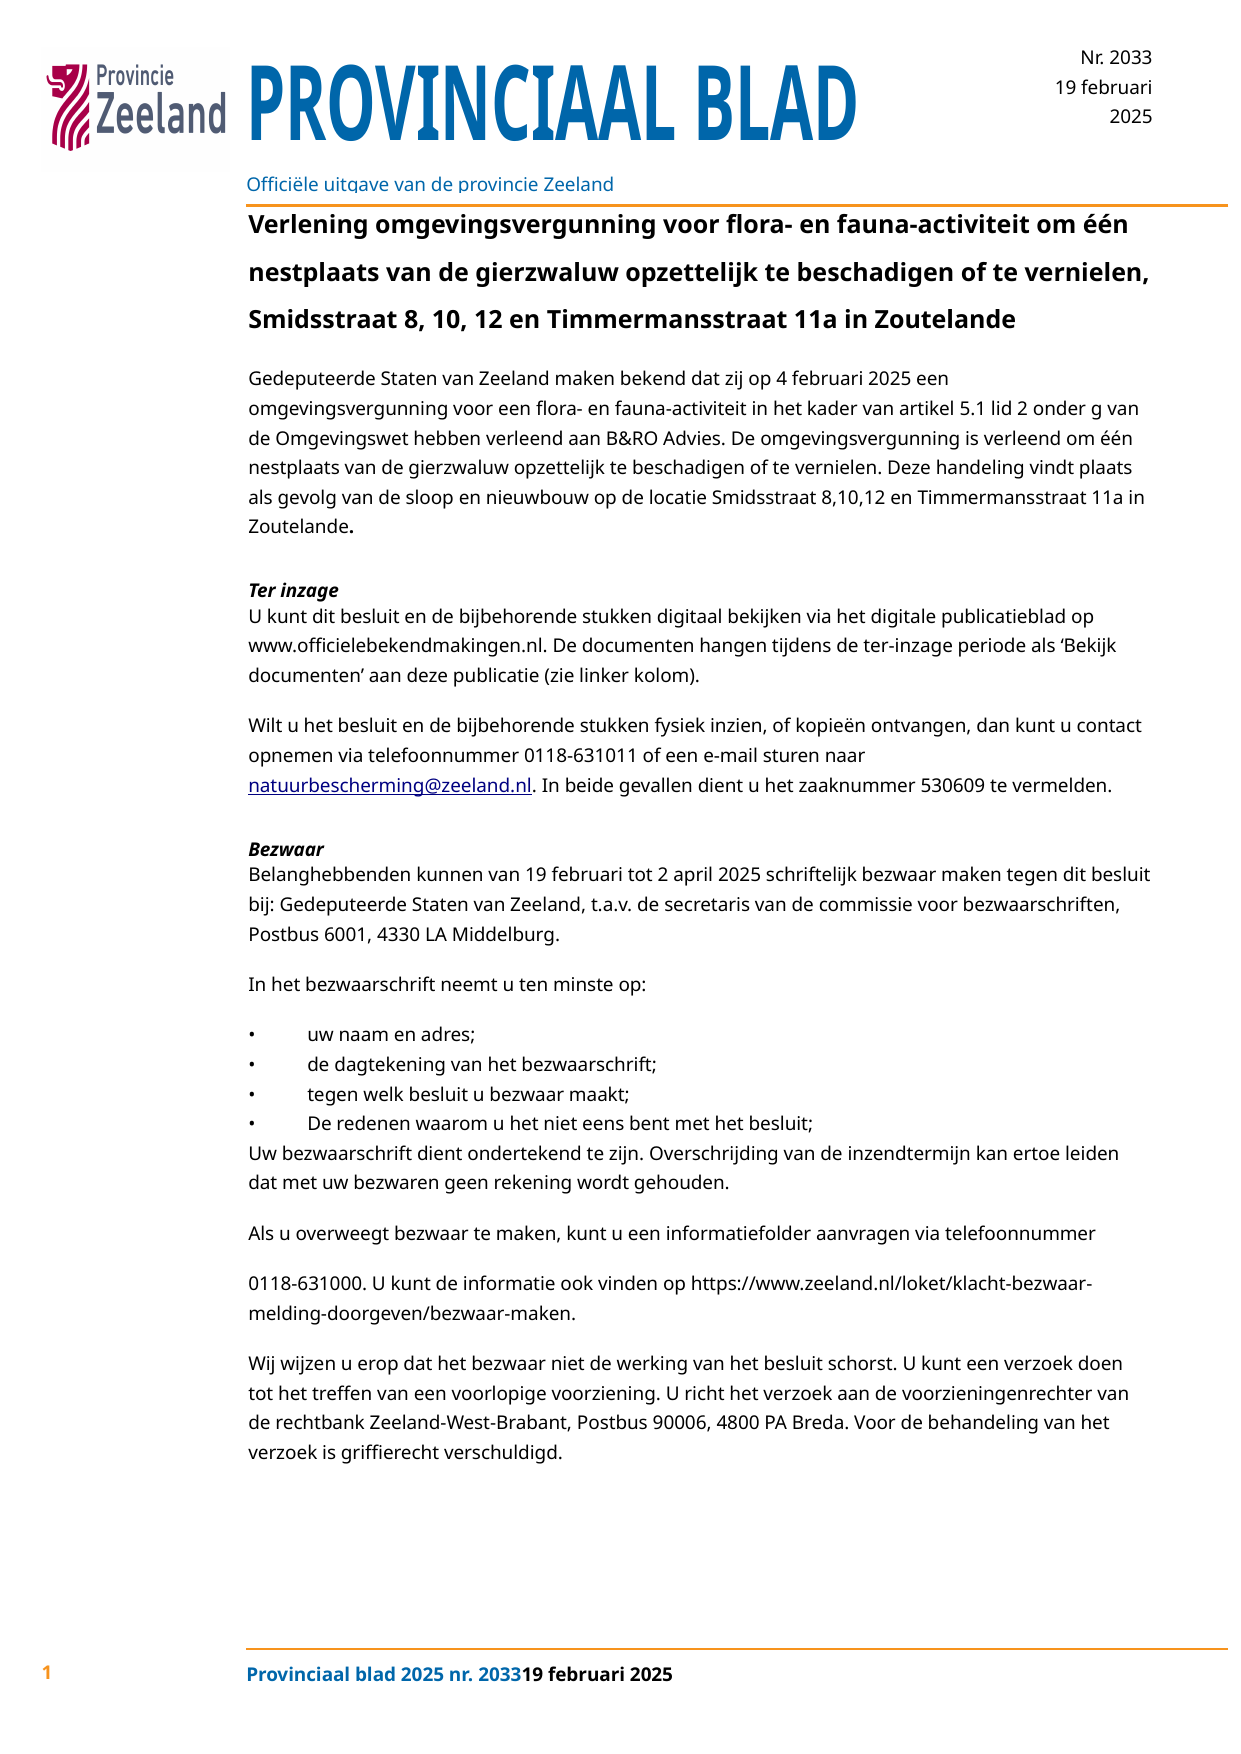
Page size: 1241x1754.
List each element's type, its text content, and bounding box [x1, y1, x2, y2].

text Wilt u het besluit en de bijbehorende stukken fysiek inzien, of kopieën ontvangen, dan kunt u contact opnemen via telefoonnummer 0118-631011 of een e-mail sturen naar natuurbescherming@zeeland.nl. In beide gevallen dient u het zaaknummer 530609 te vermelden. [248, 713, 1152, 798]
picture [41, 47, 231, 172]
list de dagtekening van het bezwaarschrift; [248, 1051, 1152, 1077]
text Bezwaar [248, 836, 1152, 862]
list uw naam en adres; [248, 1022, 1152, 1047]
text Wij wijzen u erop dat het bezwaar niet de werking van het besluit schorst. U kunt een verzoek doen tot het treffen van een voorlopige voorziening. U richt het verzoek aan de voorzieningenrechter van de rechtbank Zeeland-West-Brabant, Postbus 90006, 4800 PA Breda. Voor de behandeling van het verzoek is griffierecht verschuldigd. [248, 1350, 1152, 1465]
text Uw bezwaarschrift dient ondertekend te zijn. Overschrijding van de inzendtermijn kan ertoe leiden dat met uw bezwaren geen rekening wordt gehouden. [248, 1140, 1152, 1195]
text Gedeputeerde Staten van Zeeland maken bekend dat zij op 4 februari 2025 een omgevingsvergunning voor een flora- en fauna-activiteit in het kader van artikel 5.1 lid 2 onder g van de Omgevingswet hebben verleend aan B&RO Advies. De omgevingsvergunning is verleend om één nestplaats van de gierzwaluw opzettelijk te beschadigen of te vernielen. Deze handeling vindt plaats als gevolg van de sloop en nieuwbouw op de locatie Smidsstraat 8,10,12 en Timmermansstraat 11a in Zoutelande. [248, 366, 1152, 539]
list De redenen waarom u het niet eens bent met het besluit; [248, 1110, 1152, 1136]
list tegen welk besluit u bezwaar maakt; [248, 1081, 1152, 1106]
text Ter inzage [248, 577, 1152, 603]
text Als u overweegt bezwaar te maken, kunt u een informatiefolder aanvragen via telefoonnummer [248, 1220, 1152, 1246]
text 0118-631000. U kunt de informatie ook vinden op https://www.zeeland.nl/loket/klacht-bezwaar-melding-doorgeven/bezwaar-maken. [248, 1270, 1152, 1326]
text U kunt dit besluit en de bijbehorende stukken digitaal bekijken via het digitale publicatieblad op www.officielebekendmakingen.nl. De documenten hangen tijdens de ter-inzage periode als ‘Bekijk documenten’ aan deze publicatie (zie linker kolom). [248, 603, 1152, 688]
text Belanghebbenden kunnen van 19 februari tot 2 april 2025 schriftelijk bezwaar maken tegen dit besluit bij: Gedeputeerde Staten van Zeeland, t.a.v. de secretaris van de commissie voor bezwaarschriften, Postbus 6001, 4330 LA Middelburg. [248, 862, 1152, 946]
text Verlening omgevingsvergunning voor flora- en fauna-activiteit om één nestplaats van de gierzwaluw opzettelijk te beschadigen of te vernielen, Smidsstraat 8, 10, 12 en Timmermansstraat 11a in Zoutelande [248, 207, 1152, 336]
text In het bezwaarschrift neemt u ten minste op: [248, 971, 1152, 997]
